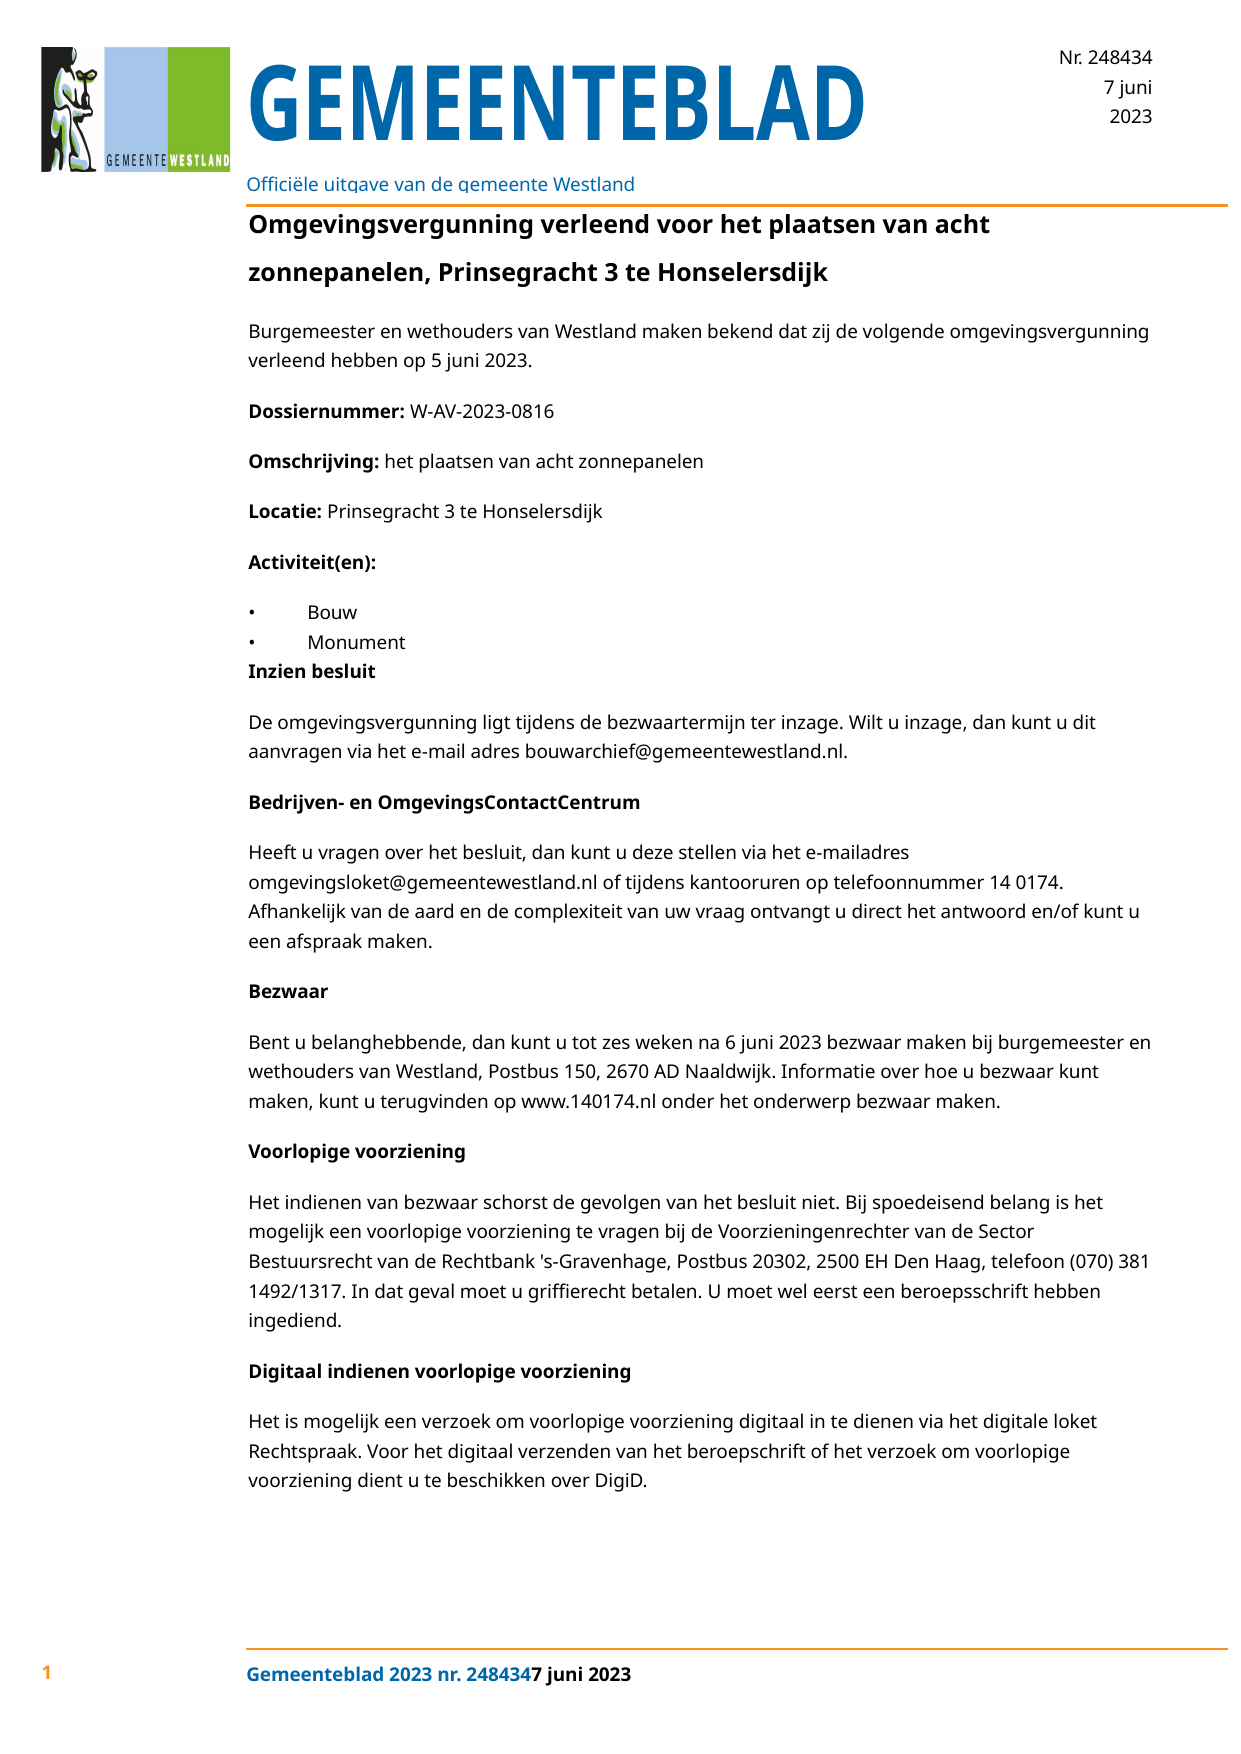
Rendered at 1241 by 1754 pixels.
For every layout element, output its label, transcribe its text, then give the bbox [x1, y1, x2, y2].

text Voorlopige voorziening [248, 1139, 1152, 1164]
text Heeft u vragen over het besluit, dan kunt u deze stellen via het e-mailadres omgevingsloket@gemeentewestland.nl of tijdens kantooruren op telefoonnummer 14 0174. Afhankelijk van de aard en de complexiteit van uw vraag ontvangt u direct het antwoord en/of kunt u een afspraak maken. [248, 839, 1152, 954]
text Dossiernummer: W-AV-2023-0816 [248, 398, 1152, 424]
text Bedrijven- en OmgevingsContactCentrum [248, 789, 1152, 815]
text Activiteit(en): [248, 549, 1152, 575]
text Burgemeester en wethouders van Westland maken bekend dat zij de volgende omgevingsvergunning verleend hebben op 5 juni 2023. [248, 318, 1152, 373]
picture [41, 47, 231, 172]
text Inzien besluit [248, 659, 1152, 684]
list Monument [248, 629, 1152, 655]
text Omgevingsvergunning verleend voor het plaatsen van acht zonnepanelen, Prinsegracht 3 te Honselersdijk [248, 207, 1152, 288]
list Bouw [248, 599, 1152, 625]
text Het is mogelijk een verzoek om voorlopige voorziening digitaal in te dienen via het digitale loket Rechtspraak. Voor het digitaal verzenden van het beroepschrift of het verzoek om voorlopige voorziening dient u te beschikken over DigiD. [248, 1408, 1152, 1493]
text Bezwaar [248, 979, 1152, 1004]
text Omschrijving: het plaatsen van acht zonnepanelen [248, 448, 1152, 474]
text Locatie: Prinsegracht 3 te Honselersdijk [248, 499, 1152, 524]
text Bent u belanghebbende, dan kunt u tot zes weken na 6 juni 2023 bezwaar maken bij burgemeester en wethouders van Westland, Postbus 150, 2670 AD Naaldwijk. Informatie over hoe u bezwaar kunt maken, kunt u terugvinden op www.140174.nl onder het onderwerp bezwaar maken. [248, 1029, 1152, 1114]
text De omgevingsvergunning ligt tijdens de bezwaartermijn ter inzage. Wilt u inzage, dan kunt u dit aanvragen via het e-mail adres bouwarchief@gemeentewestland.nl. [248, 709, 1152, 764]
text Het indienen van bezwaar schorst de gevolgen van het besluit niet. Bij spoedeisend belang is het mogelijk een voorlopige voorziening te vragen bij de Voorzieningenrechter van de Sector Bestuursrecht van de Rechtbank 's-Gravenhage, Postbus 20302, 2500 EH Den Haag, telefoon (070) 381 1492/1317. In dat geval moet u griffierecht betalen. U moet wel eerst een beroepsschrift hebben ingediend. [248, 1189, 1152, 1333]
text Digitaal indienen voorlopige voorziening [248, 1358, 1152, 1384]
